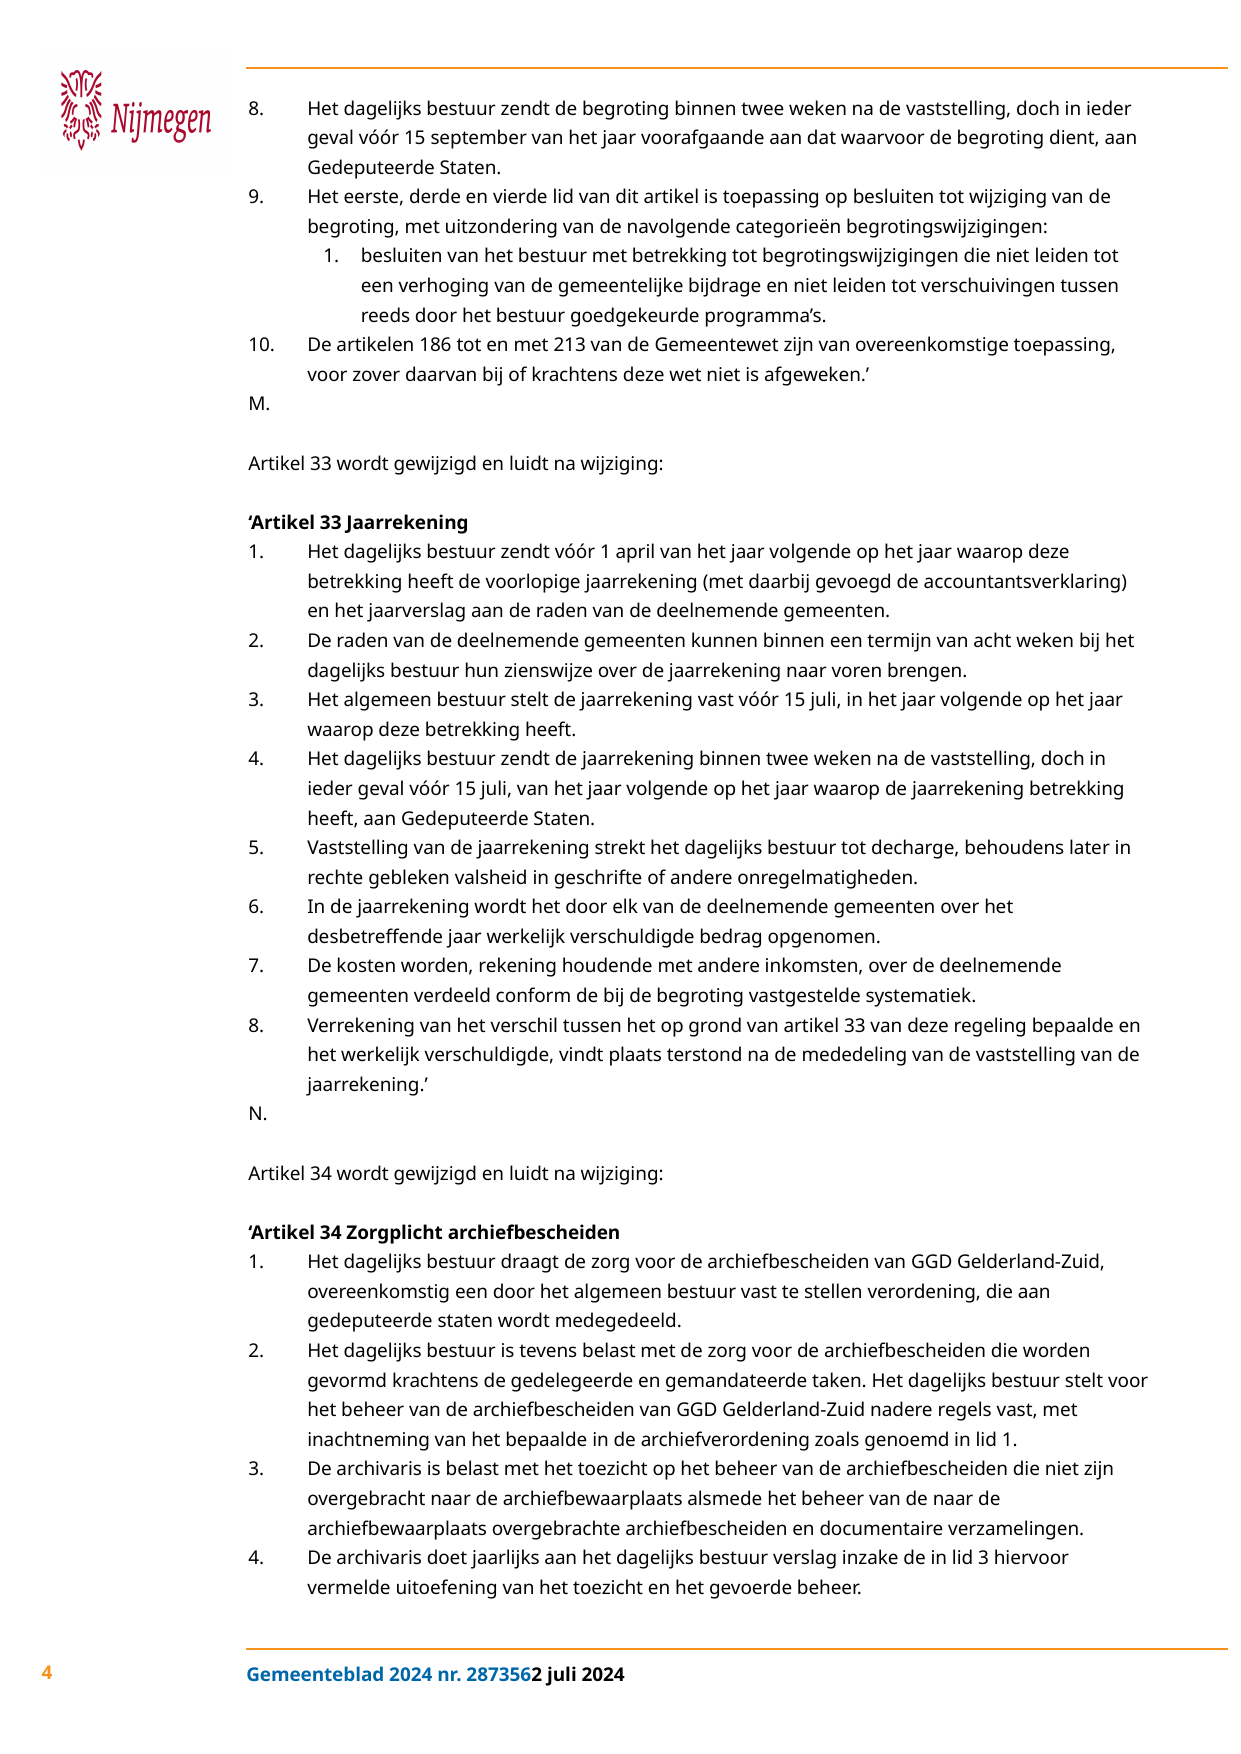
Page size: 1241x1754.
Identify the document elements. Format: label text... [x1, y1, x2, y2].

list Het dagelijks bestuur draagt de zorg voor de archiefbescheiden van GGD Gelderland-Zuid, overeenkomstig een door het algemeen bestuur vast te stellen verordening, die aan gedeputeerde staten wordt medegedeeld. [248, 1248, 1152, 1333]
text Artikel 34 wordt gewijzigd en luidt na wijziging: [248, 1160, 1152, 1186]
list In de jaarrekening wordt het door elk van de deelnemende gemeenten over het desbetreffende jaar werkelijk verschuldigde bedrag opgenomen. [248, 893, 1152, 949]
list Het dagelijks bestuur zendt de jaarrekening binnen twee weken na de vaststelling, doch in ieder geval vóór 15 juli, van het jaar volgende op het jaar waarop de jaarrekening betrekking heeft, aan Gedeputeerde Staten. [248, 746, 1152, 831]
list De artikelen 186 tot en met 213 van de Gemeentewet zijn van overeenkomstige toepassing, voor zover daarvan bij of krachtens deze wet niet is afgeweken.’ [248, 331, 1152, 387]
list Het eerste, derde en vierde lid van dit artikel is toepassing op besluiten tot wijziging van de begroting, met uitzondering van de navolgende categorieën begrotingswijzigingen: [248, 183, 1152, 239]
text M. [248, 391, 1152, 416]
list De kosten worden, rekening houdende met andere inkomsten, over de deelnemende gemeenten verdeeld conform de bij de begroting vastgestelde systematiek. [248, 953, 1152, 1008]
list Verrekening van het verschil tussen het op grond van artikel 33 van deze regeling bepaalde en het werkelijk verschuldigde, vindt plaats terstond na de mededeling van de vaststelling van de jaarrekening.’ [248, 1012, 1152, 1097]
list besluiten van het bestuur met betrekking tot begrotingswijzigingen die niet leiden tot een verhoging van de gemeentelijke bijdrage en niet leiden tot verschuivingen tussen reeds door het bestuur goedgekeurde programma’s. [323, 243, 1152, 328]
picture [41, 47, 231, 172]
list De archivaris is belast met het toezicht op het beheer van de archiefbescheiden die niet zijn overgebracht naar de archiefbewaarplaats alsmede het beheer van de naar de archiefbewaarplaats overgebrachte archiefbescheiden en documentaire verzamelingen. [248, 1456, 1152, 1541]
list De archivaris doet jaarlijks aan het dagelijks bestuur verslag inzake de in lid 3 hiervoor vermelde uitoefening van het toezicht en het gevoerde beheer. [248, 1544, 1152, 1600]
list De raden van de deelnemende gemeenten kunnen binnen een termijn van acht weken bij het dagelijks bestuur hun zienswijze over de jaarrekening naar voren brengen. [248, 627, 1152, 683]
list Het dagelijks bestuur zendt de begroting binnen twee weken na de vaststelling, doch in ieder geval vóór 15 september van het jaar voorafgaande aan dat waarvoor de begroting dient, aan Gedeputeerde Staten. [248, 95, 1152, 180]
text ‘Artikel 33 Jaarrekening [248, 509, 1152, 535]
list Het dagelijks bestuur zendt vóór 1 april van het jaar volgende op het jaar waarop deze betrekking heeft de voorlopige jaarrekening (met daarbij gevoegd de accountantsverklaring) en het jaarverslag aan de raden van de deelnemende gemeenten. [248, 538, 1152, 623]
list Het dagelijks bestuur is tevens belast met de zorg voor de archiefbescheiden die worden gevormd krachtens de gedelegeerde en gemandateerde taken. Het dagelijks bestuur stelt voor het beheer van de archiefbescheiden van GGD Gelderland-Zuid nadere regels vast, met inachtneming van het bepaalde in de archiefverordening zoals genoemd in lid 1. [248, 1337, 1152, 1452]
text N. [248, 1101, 1152, 1126]
text Artikel 33 wordt gewijzigd en luidt na wijziging: [248, 450, 1152, 476]
list Het algemeen bestuur stelt de jaarrekening vast vóór 15 juli, in het jaar volgende op het jaar waarop deze betrekking heeft. [248, 686, 1152, 742]
text ‘Artikel 34 Zorgplicht archiefbescheiden [248, 1219, 1152, 1245]
list Vaststelling van de jaarrekening strekt het dagelijks bestuur tot decharge, behoudens later in rechte gebleken valsheid in geschrifte of andere onregelmatigheden. [248, 834, 1152, 890]
